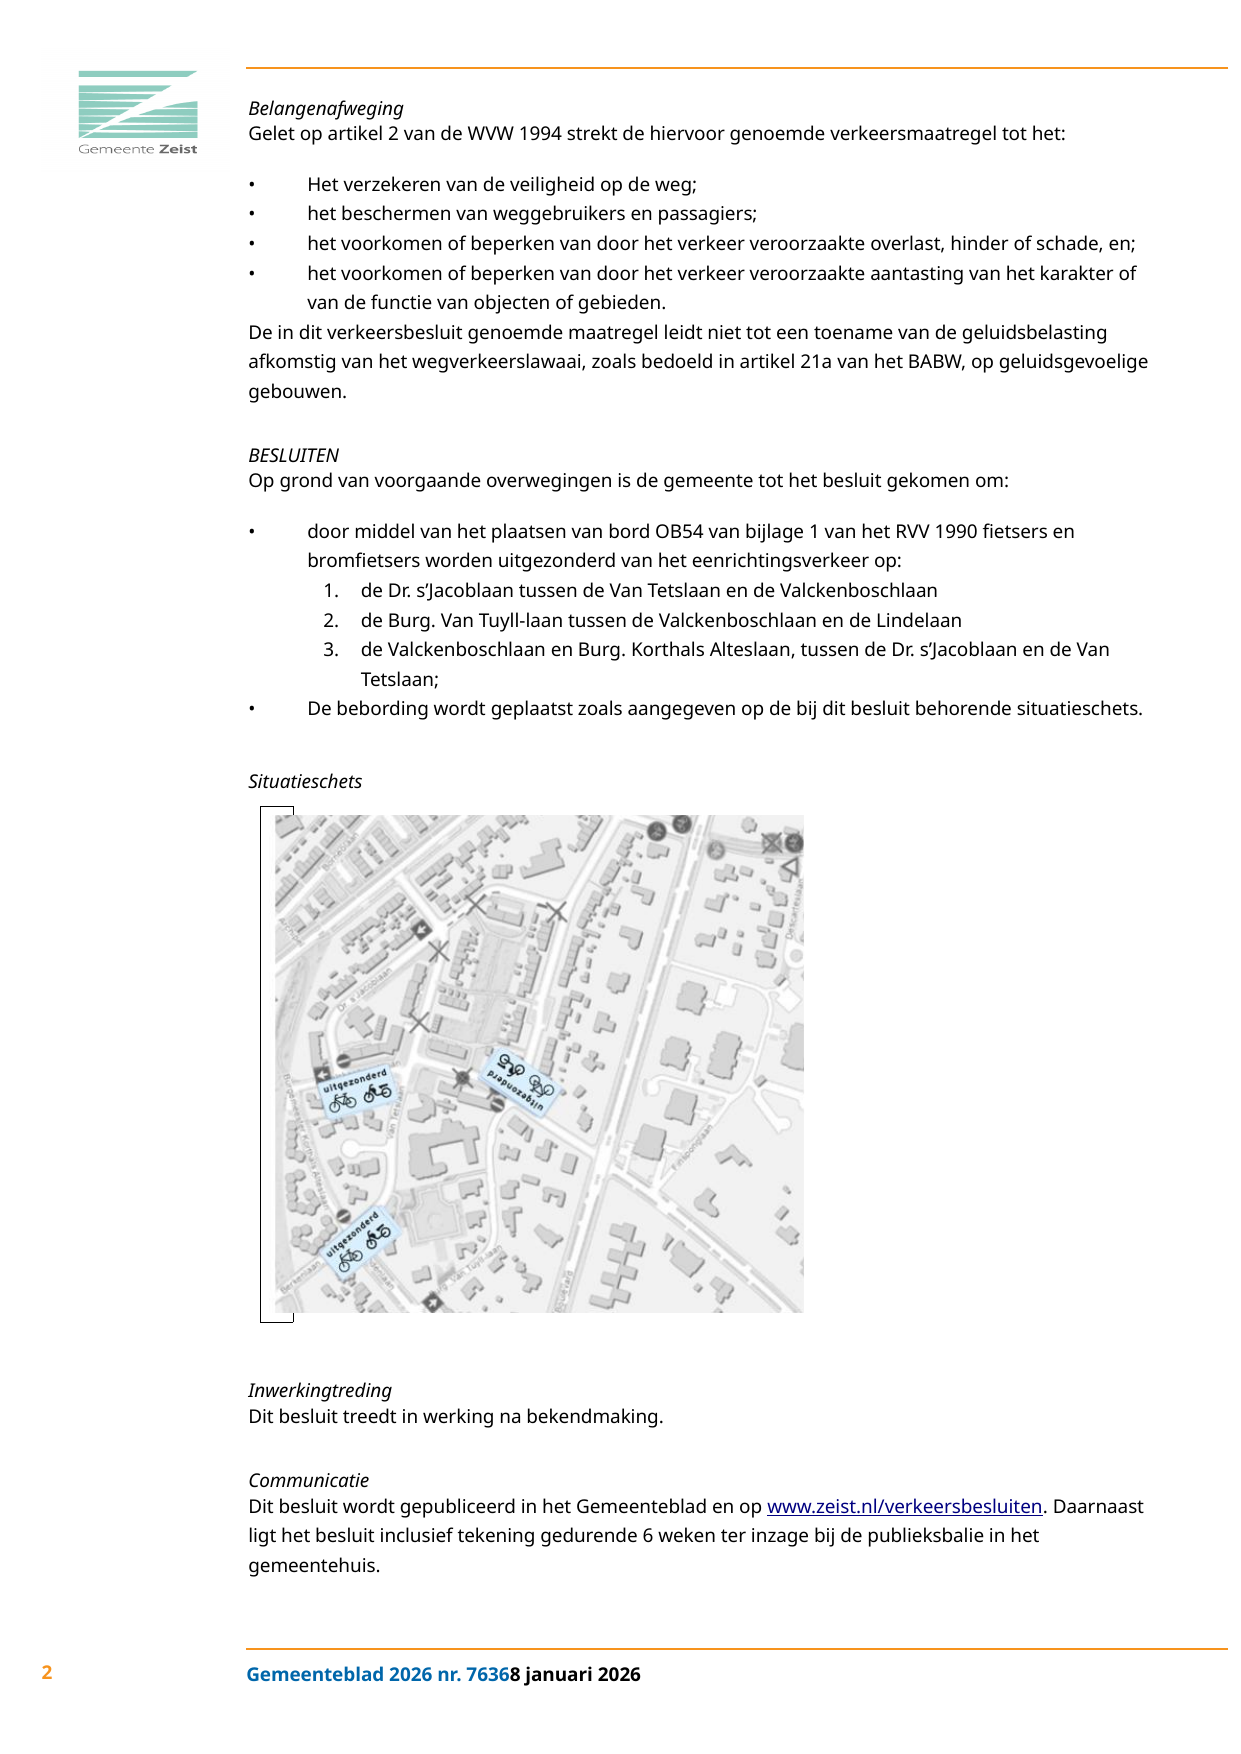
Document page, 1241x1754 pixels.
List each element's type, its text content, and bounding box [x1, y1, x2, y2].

text Situatieschets [248, 768, 1152, 794]
text De in dit verkeersbesluit genoemde maatregel leidt niet tot een toename van de geluidsbelasting afkomstig van het wegverkeerslawaai, zoals bedoeld in artikel 21a van het BABW, op geluidsgevoelige gebouwen. [248, 319, 1152, 404]
list De bebording wordt geplaatst zoals aangegeven op de bij dit besluit behorende situatieschets. [248, 696, 1152, 721]
picture [41, 47, 231, 172]
text Dit besluit treedt in werking na bekendmaking. [248, 1403, 1152, 1429]
text Inwerkingtreding [248, 1377, 1152, 1403]
list door middel van het plaatsen van bord OB54 van bijlage 1 van het RVV 1990 fietsers en bromfietsers worden uitgezonderd van het eenrichtingsverkeer op: [248, 518, 1152, 573]
list het voorkomen of beperken van door het verkeer veroorzaakte overlast, hinder of schade, en; [248, 230, 1152, 256]
text Communicatie [248, 1467, 1152, 1493]
text Dit besluit wordt gepubliceerd in het Gemeenteblad en op www.zeist.nl/verkeersbesluiten. Daarnaast ligt het besluit inclusief tekening gedurende 6 weken ter inzage bij de publieksbalie in het gemeentehuis. [248, 1493, 1152, 1578]
list het voorkomen of beperken van door het verkeer veroorzaakte aantasting van het karakter of van de functie van objecten of gebieden. [248, 260, 1152, 315]
list de Burg. Van Tuyll-laan tussen de Valckenboschlaan en de Lindelaan [323, 607, 1152, 633]
text Belangenafweging [248, 95, 1152, 121]
text BESLUITEN [248, 442, 1152, 468]
picture [268, 815, 805, 1313]
text Op grond van voorgaande overwegingen is de gemeente tot het besluit gekomen om: [248, 468, 1152, 493]
list de Dr. s’Jacoblaan tussen de Van Tetslaan en de Valckenboschlaan [323, 577, 1152, 603]
list het beschermen van weggebruikers en passagiers; [248, 201, 1152, 226]
text Gelet op artikel 2 van de WVW 1994 strekt de hiervoor genoemde verkeersmaatregel tot het: [248, 121, 1152, 146]
list Het verzekeren van de veiligheid op de weg; [248, 171, 1152, 197]
list de Valckenboschlaan en Burg. Korthals Alteslaan, tussen de Dr. s’Jacoblaan en de Van Tetslaan; [323, 636, 1152, 692]
